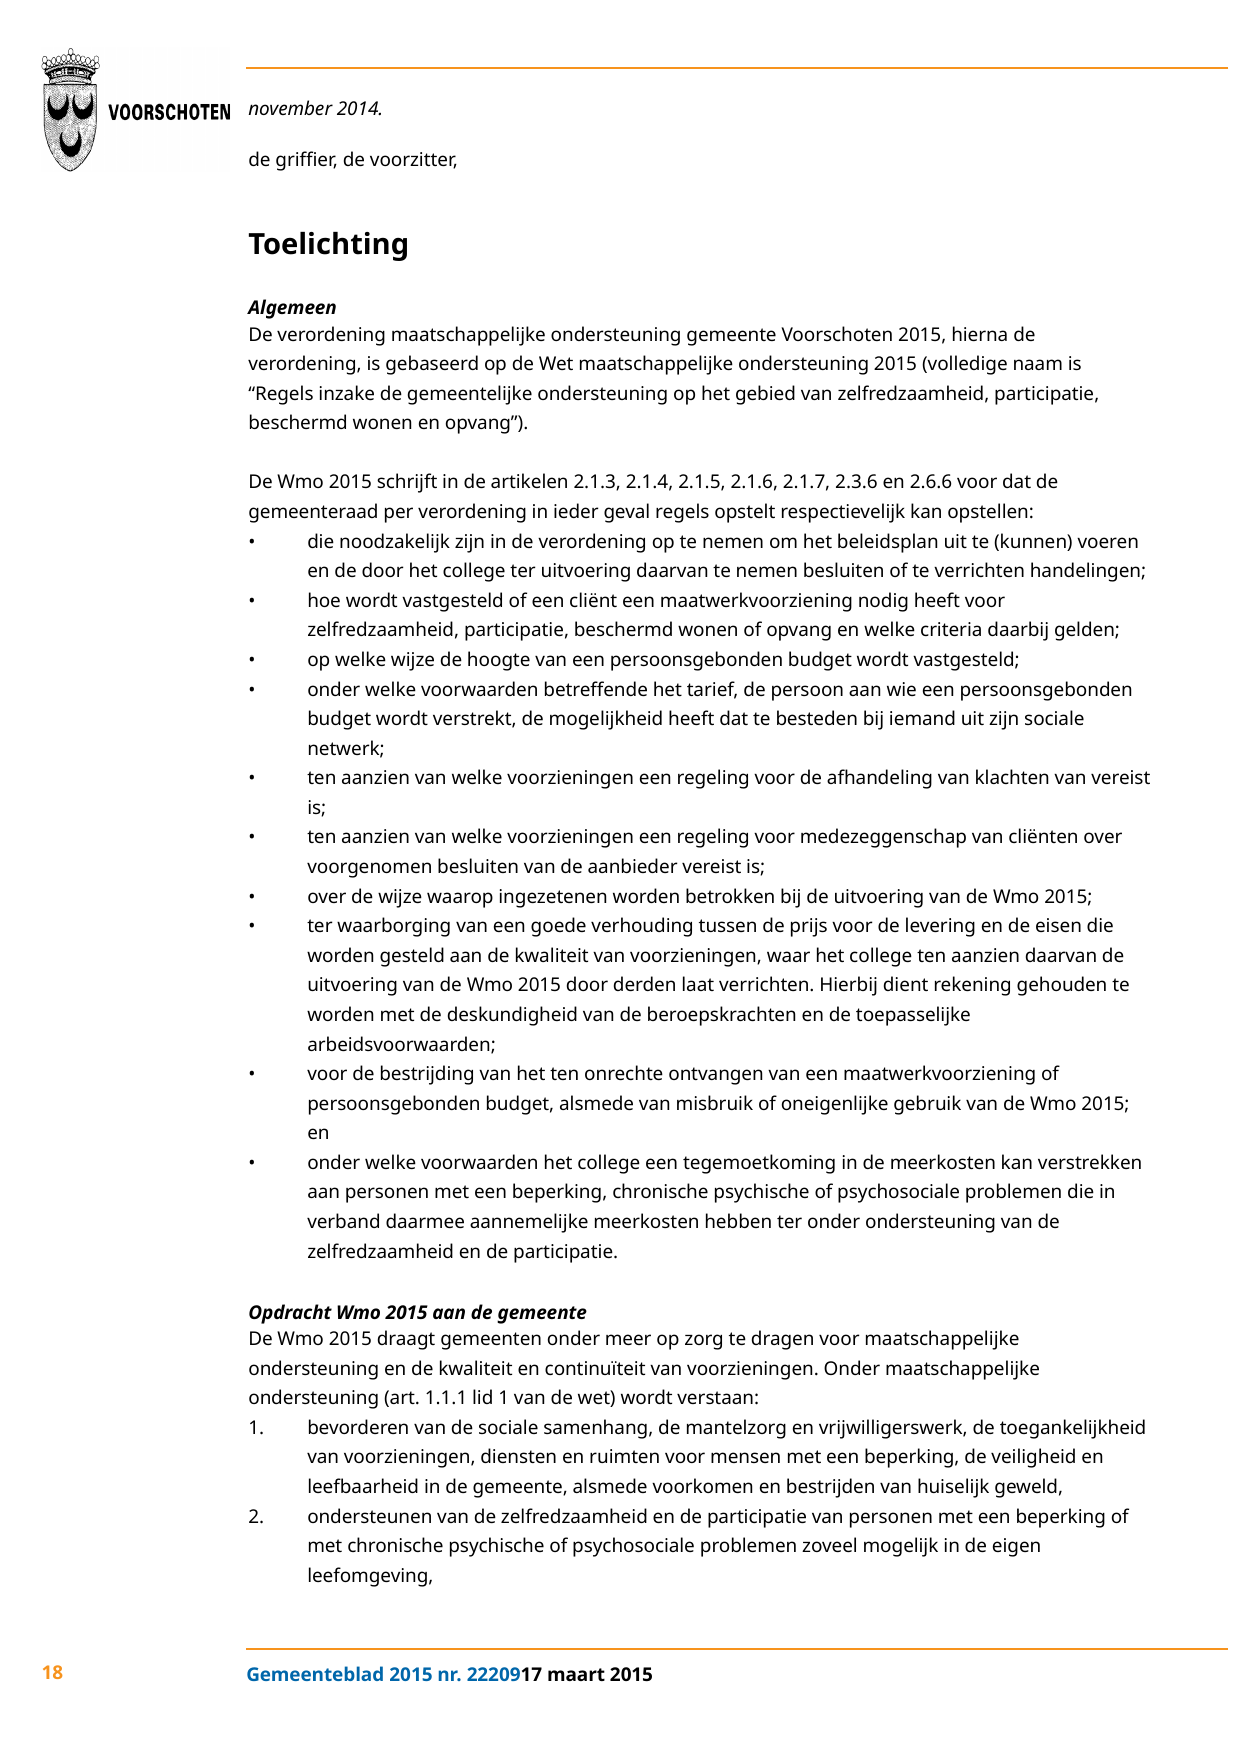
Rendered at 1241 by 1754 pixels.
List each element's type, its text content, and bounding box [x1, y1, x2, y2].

picture [41, 47, 231, 172]
text de griffier, de voorzitter, [248, 146, 1152, 172]
text De verordening maatschappelijke ondersteuning gemeente Voorschoten 2015, hierna de verordening, is gebaseerd op de Wet maatschappelijke ondersteuning 2015 (volledige naam is “Regels inzake de gemeentelijke ondersteuning op het gebied van zelfredzaamheid, participatie, beschermd wonen en opvang”). [248, 321, 1152, 435]
list ondersteunen van de zelfredzaamheid en de participatie van personen met een beperking of met chronische psychische of psychosociale problemen zoveel mogelijk in de eigen leefomgeving, [248, 1503, 1152, 1588]
list onder welke voorwaarden betreffende het tarief, de persoon aan wie een persoonsgebonden budget wordt verstrekt, de mogelijkheid heeft dat te besteden bij iemand uit zijn sociale netwerk; [248, 676, 1152, 761]
list ter waarborging van een goede verhouding tussen de prijs voor de levering en de eisen die worden gesteld aan de kwaliteit van voorzieningen, waar het college ten aanzien daarvan de uitvoering van de Wmo 2015 door derden laat verrichten. Hierbij dient rekening gehouden te worden met de deskundigheid van de beroepskrachten en de toepasselijke arbeidsvoorwaarden; [248, 912, 1152, 1056]
text Algemeen [248, 292, 1152, 321]
list hoe wordt vastgesteld of een cliënt een maatwerkvoorziening nodig heeft voor zelfredzaamheid, participatie, beschermd wonen of opvang en welke criteria daarbij gelden; [248, 587, 1152, 642]
text Opdracht Wmo 2015 aan de gemeente [248, 1297, 1152, 1325]
text november 2014. [248, 95, 1152, 121]
list ten aanzien van welke voorzieningen een regeling voor medezeggenschap van cliënten over voorgenomen besluiten van de aanbieder vereist is; [248, 824, 1152, 879]
text De Wmo 2015 draagt gemeenten onder meer op zorg te dragen voor maatschappelijke ondersteuning en de kwaliteit en continuïteit van voorzieningen. Onder maatschappelijke ondersteuning (art. 1.1.1 lid 1 van de wet) wordt verstaan: [248, 1325, 1152, 1410]
text Toelichting [248, 223, 1152, 263]
list op welke wijze de hoogte van een persoonsgebonden budget wordt vastgesteld; [248, 646, 1152, 672]
text De Wmo 2015 schrijft in de artikelen 2.1.3, 2.1.4, 2.1.5, 2.1.6, 2.1.7, 2.3.6 en 2.6.6 voor dat de gemeenteraad per verordening in ieder geval regels opstelt respectievelijk kan opstellen: [248, 469, 1152, 524]
list die noodzakelijk zijn in de verordening op te nemen om het beleidsplan uit te (kunnen) voeren en de door het college ter uitvoering daarvan te nemen besluiten of te verrichten handelingen; [248, 528, 1152, 583]
list onder welke voorwaarden het college een tegemoetkoming in de meerkosten kan verstrekken aan personen met een beperking, chronische psychische of psychosociale problemen die in verband daarmee aannemelijke meerkosten hebben ter onder ondersteuning van de zelfredzaamheid en de participatie. [248, 1149, 1152, 1263]
list bevorderen van de sociale samenhang, de mantelzorg en vrijwilligerswerk, de toegankelijkheid van voorzieningen, diensten en ruimten voor mensen met een beperking, de veiligheid en leefbaarheid in de gemeente, alsmede voorkomen en bestrijden van huiselijk geweld, [248, 1414, 1152, 1499]
list voor de bestrijding van het ten onrechte ontvangen van een maatwerkvoorziening of persoonsgebonden budget, alsmede van misbruik of oneigenlijke gebruik van de Wmo 2015; en [248, 1060, 1152, 1145]
list over de wijze waarop ingezetenen worden betrokken bij de uitvoering van de Wmo 2015; [248, 883, 1152, 908]
list ten aanzien van welke voorzieningen een regeling voor de afhandeling van klachten van vereist is; [248, 764, 1152, 820]
